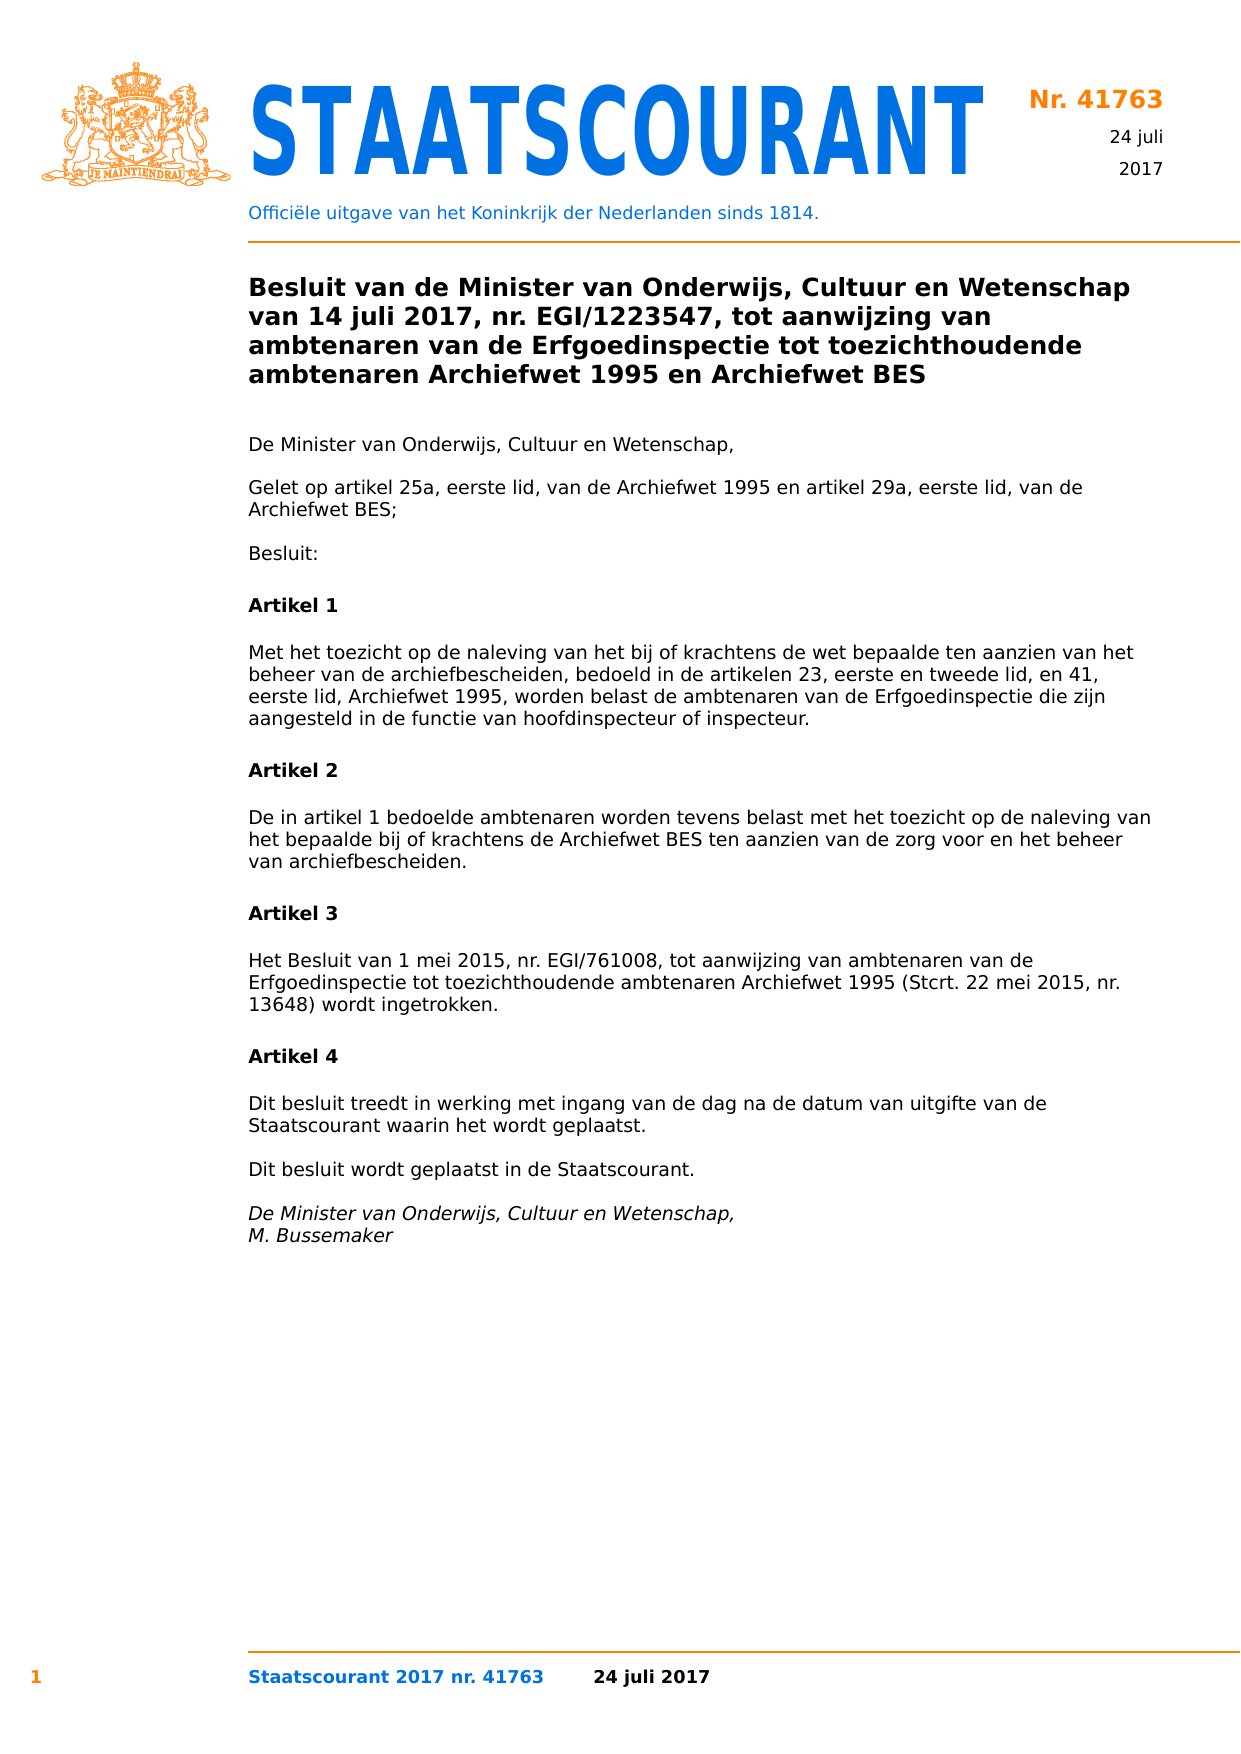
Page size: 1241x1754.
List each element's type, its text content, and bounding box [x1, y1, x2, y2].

subtitle Besluit van de Minister van Onderwijs, Cultuur en Wetenschap van 14 juli 2017, nr. EGI/1223547, tot aanwijzing van ambtenaren van de Erfgoedinspectie tot toezichthoudende ambtenaren Archiefwet 1995 en Archiefwet BES [248, 273, 1163, 390]
table_cell Officiële uitgave van het Koninkrijk der Nederlanden sinds 1814. [248, 203, 1240, 241]
text Het Besluit van 1 mei 2015, nr. EGI/761008, tot aanwijzing van ambtenaren van de Erfgoedinspectie tot toezichthoudende ambtenaren Archiefwet 1995 (Stcrt. 22 mei 2015, nr. 13648) wordt ingetrokken. [248, 950, 1163, 1016]
table_header STAATSCOURANT [248, 62, 998, 203]
subtitle Artikel 2 [248, 760, 1163, 782]
table_cell 24 juli [998, 121, 1240, 153]
table_header Nr. 41763 [998, 62, 1240, 121]
text Besluit: [248, 543, 1163, 565]
text De in artikel 1 bedoelde ambtenaren worden tevens belast met het toezicht op de naleving van het bepaalde bij of krachtens de Archiefwet BES ten aanzien van de zorg voor en het beheer van archiefbescheiden. [248, 807, 1163, 873]
text De Minister van Onderwijs, Cultuur en Wetenschap, [248, 433, 1163, 455]
text Met het toezicht op de naleving van het bij of krachtens de wet bepaalde ten aanzien van het beheer van de archiefbescheiden, bedoeld in de artikelen 23, eerste en tweede lid, en 41, eerste lid, Archiefwet 1995, worden belast de ambtenaren van de Erfgoedinspectie die zijn aangesteld in de functie van hoofdinspecteur of inspecteur. [248, 642, 1163, 730]
text Dit besluit wordt geplaatst in de Staatscourant. [248, 1159, 1163, 1181]
text Gelet op artikel 25a, eerste lid, van de Archiefwet 1995 en artikel 29a, eerste lid, van de Archiefwet BES; [248, 477, 1163, 521]
table_cell 2017 [998, 153, 1240, 203]
subtitle Artikel 4 [248, 1046, 1163, 1068]
subtitle Artikel 3 [248, 903, 1163, 925]
text De Minister van Onderwijs, Cultuur en Wetenschap, M. Bussemaker [248, 1202, 1163, 1246]
picture [41, 62, 231, 186]
text Dit besluit treedt in werking met ingang van de dag na de datum van uitgifte van de Staatscourant waarin het wordt geplaatst. [248, 1093, 1163, 1137]
subtitle Artikel 1 [248, 595, 1163, 617]
table_header [25, 62, 248, 241]
